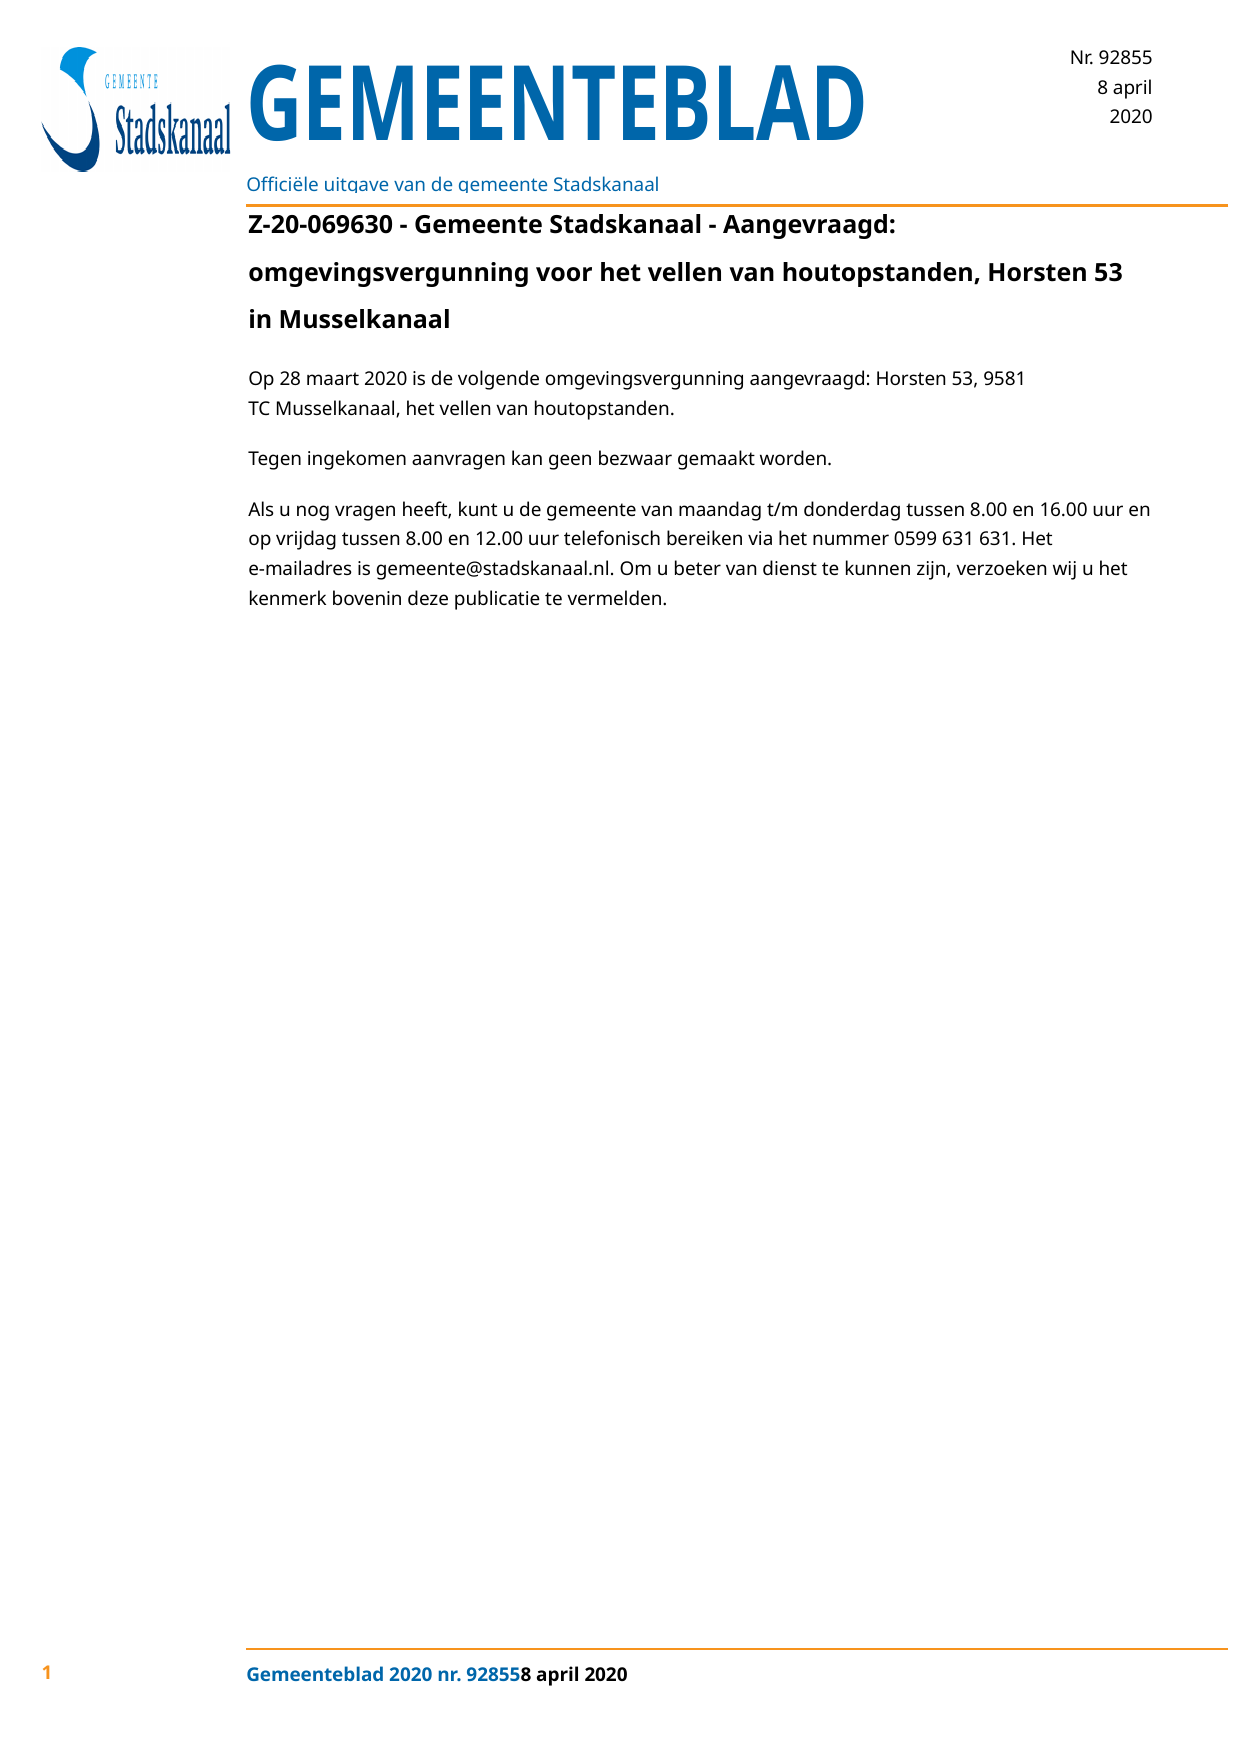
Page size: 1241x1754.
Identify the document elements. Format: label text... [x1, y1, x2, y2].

text Als u nog vragen heeft, kunt u de gemeente van maandag t/m donderdag tussen 8.00 en 16.00 uur en op vrijdag tussen 8.00 en 12.00 uur telefonisch bereiken via het nummer 0599 631 631. Het e‑mailadres is gemeente@stadskanaal.nl. Om u beter van dienst te kunnen zijn, verzoeken wij u het kenmerk bovenin deze publicatie te vermelden. [248, 496, 1152, 610]
picture [41, 47, 231, 172]
text Z-20-069630 - Gemeente Stadskanaal - Aangevraagd: omgevingsvergunning voor het vellen van houtopstanden, Horsten 53 in Musselkanaal [248, 207, 1152, 336]
text Tegen ingekomen aanvragen kan geen bezwaar gemaakt worden. [248, 446, 1152, 471]
text Op 28 maart 2020 is de volgende omgevingsvergunning aangevraagd: Horsten 53, 9581 TC Musselkanaal, het vellen van houtopstanden. [248, 366, 1152, 421]
